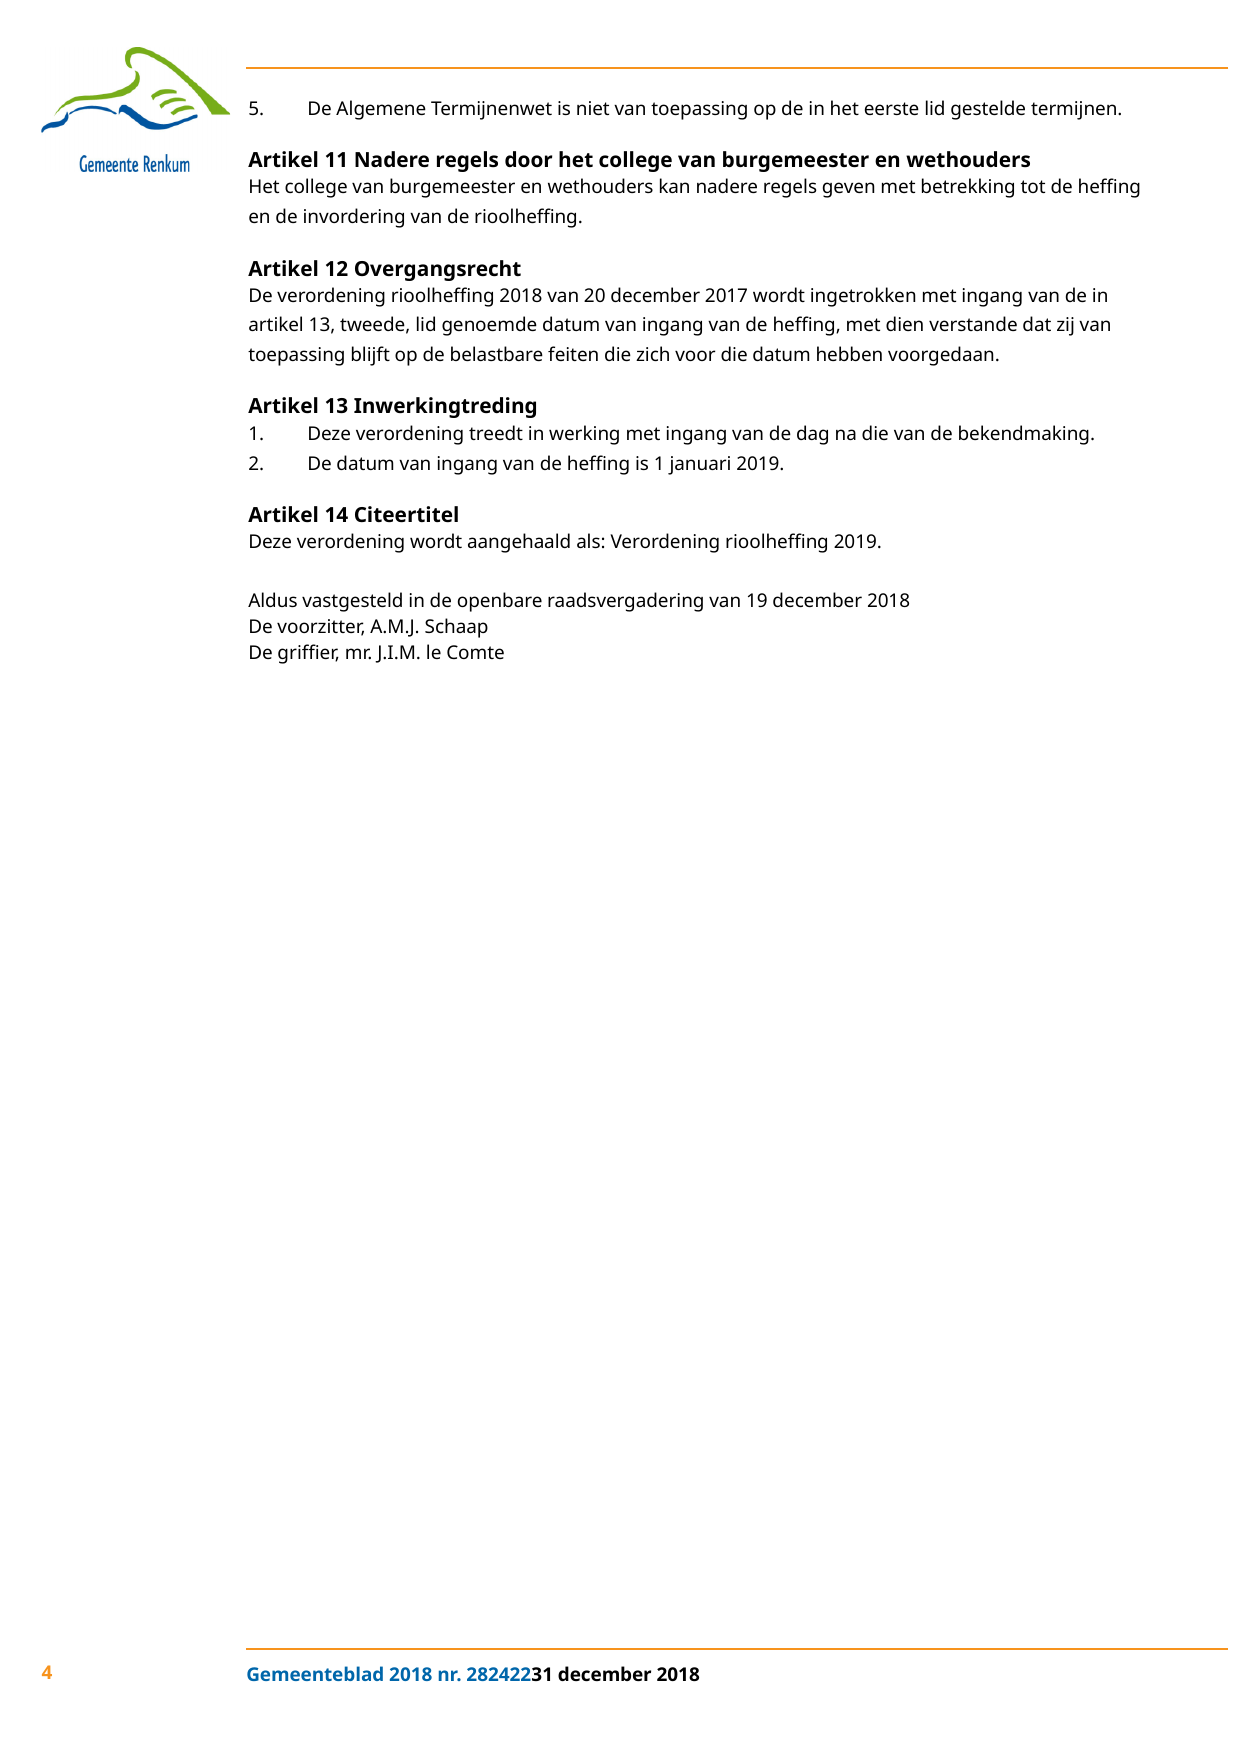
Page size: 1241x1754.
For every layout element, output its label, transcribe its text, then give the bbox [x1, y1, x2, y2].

text Deze verordening wordt aangehaald als: Verordening rioolheffing 2019. [248, 528, 1152, 554]
picture [41, 47, 231, 172]
text De griffier, mr. J.I.M. le Comte [248, 639, 1152, 665]
text Het college van burgemeester en wethouders kan nadere regels geven met betrekking tot de heffing en de invordering van de rioolheffing. [248, 174, 1152, 229]
list De Algemene Termijnenwet is niet van toepassing op de in het eerste lid gestelde termijnen. [248, 95, 1152, 121]
text Artikel 14 Citeertitel [248, 500, 1152, 528]
text Artikel 13 Inwerkingtreding [248, 392, 1152, 420]
text De verordening rioolheffing 2018 van 20 december 2017 wordt ingetrokken met ingang van de in artikel 13, tweede, lid genoemde datum van ingang van de heffing, met dien verstande dat zij van toepassing blijft op de belastbare feiten die zich voor die datum hebben voorgedaan. [248, 282, 1152, 367]
list Deze verordening treedt in werking met ingang van de dag na die van de bekendmaking. [248, 420, 1152, 446]
list De datum van ingang van de heffing is 1 januari 2019. [248, 450, 1152, 475]
text Artikel 11 Nadere regels door het college van burgemeester en wethouders [248, 145, 1152, 174]
text Aldus vastgesteld in de openbare raadsvergadering van 19 december 2018 [248, 588, 1152, 613]
text De voorzitter, A.M.J. Schaap [248, 613, 1152, 639]
text Artikel 12 Overgangsrecht [248, 254, 1152, 282]
